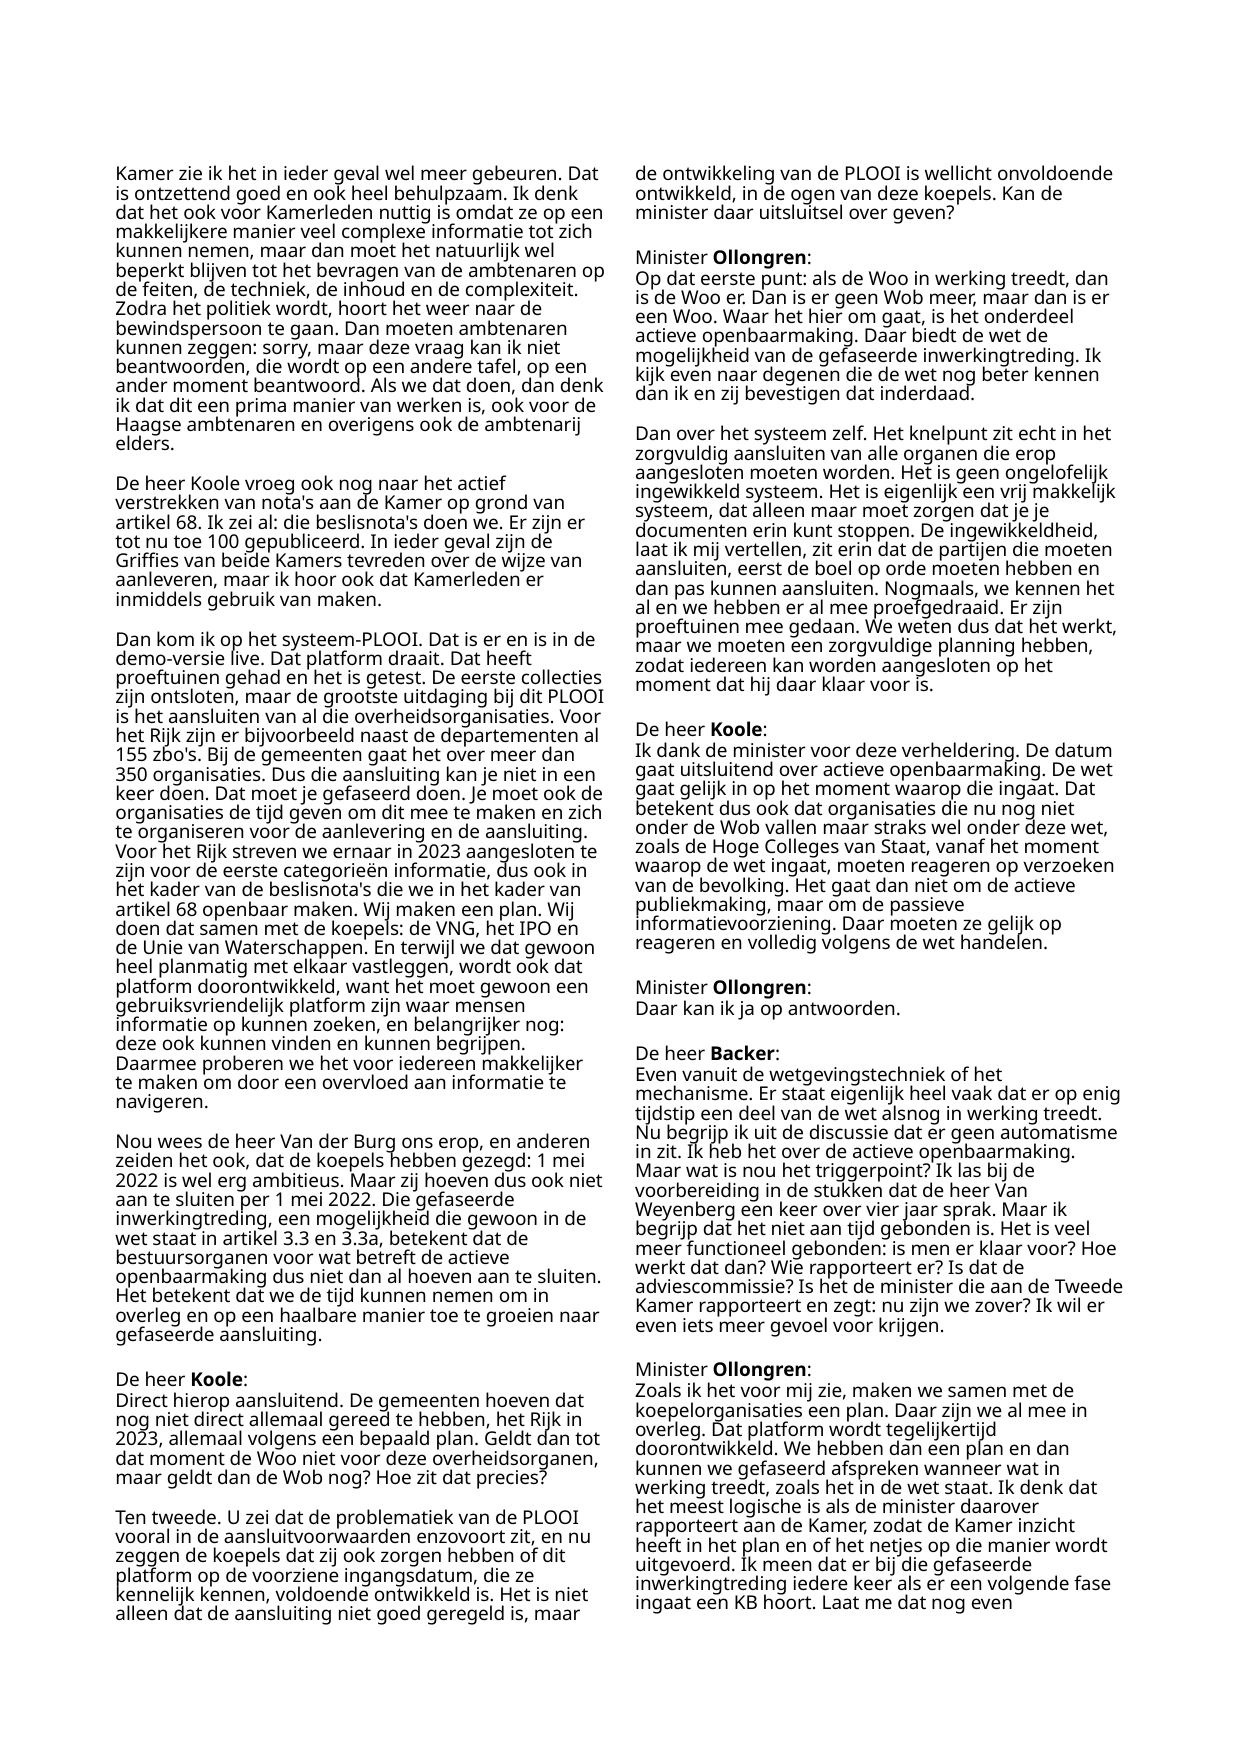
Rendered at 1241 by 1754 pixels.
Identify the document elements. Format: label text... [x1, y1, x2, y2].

text Ten tweede. U zei dat de problematiek van de PLOOI vooral in de aansluitvoorwaarden enzovoort zit, en nu zeggen de koepels dat zij ook zorgen hebben of dit platform op de voorziene ingangsdatum, die ze kennelijk kennen, voldoende ontwikkeld is. Het is niet alleen dat de aansluiting niet goed geregeld is, maar [115, 1509, 605, 1624]
text Dan kom ik op het systeem-PLOOI. Dat is er en is in de demo-versie live. Dat platform draait. Dat heeft proeftuinen gehad en het is getest. De eerste collecties zijn ontsloten, maar de grootste uitdaging bij dit PLOOI is het aansluiten van al die overheidsorganisaties. Voor het Rijk zijn er bijvoorbeeld naast de departementen al 155 zbo's. Bij de gemeenten gaat het over meer dan 350 organisaties. Dus die aansluiting kan je niet in een keer doen. Dat moet je gefaseerd doen. Je moet ook de organisaties de tijd geven om dit mee te maken en zich te organiseren voor de aanlevering en de aansluiting. Voor het Rijk streven we ernaar in 2023 aangesloten te zijn voor de eerste categorieën informatie, dus ook in het kader van de beslisnota's die we in het kader van artikel 68 openbaar maken. Wij maken een plan. Wij doen dat samen met de koepels: de VNG, het IPO en de Unie van Waterschappen. En terwijl we dat gewoon heel planmatig met elkaar vastleggen, wordt ook dat platform doorontwikkeld, want het moet gewoon een gebruiksvriendelijk platform zijn waar mensen informatie op kunnen zoeken, en belangrijker nog: deze ook kunnen vinden en kunnen begrijpen. Daarmee proberen we het voor iedereen makkelijker te maken om door een overvloed aan informatie te navigeren. [115, 631, 605, 1112]
text Even vanuit de wetgevingstechniek of het mechanisme. Er staat eigenlijk heel vaak dat er op enig tijdstip een deel van de wet alsnog in werking treedt. Nu begrijp ik uit de discussie dat er geen automatisme in zit. Ik heb het over de actieve openbaarmaking. Maar wat is nou het triggerpoint? Ik las bij de voorbereiding in de stukken dat de heer Van Weyenberg een keer over vier jaar sprak. Maar ik begrijp dat het niet aan tijd gebonden is. Het is veel meer functioneel gebonden: is men er klaar voor? Hoe werkt dat dan? Wie rapporteert er? Is dat de adviescommissie? Is het de minister die aan de Tweede Kamer rapporteert en zegt: nu zijn we zover? Ik wil er even iets meer gevoel voor krijgen. [635, 1066, 1125, 1336]
text De heer Koole: [115, 1366, 605, 1392]
text Direct hierop aansluitend. De gemeenten hoeven dat nog niet direct allemaal gereed te hebben, het Rijk in 2023, allemaal volgens een bepaald plan. Geldt dan tot dat moment de Woo niet voor deze overheidsorganen, maar geldt dan de Wob nog? Hoe zit dat precies? [115, 1392, 605, 1488]
text Zoals ik het voor mij zie, maken we samen met de koepelorganisaties een plan. Daar zijn we al mee in overleg. Dat platform wordt tegelijkertijd doorontwikkeld. We hebben dan een plan en dan kunnen we gefaseerd afspreken wanneer wat in werking treedt, zoals het in de wet staat. Ik denk dat het meest logische is als de minister daarover rapporteert aan de Kamer, zodat de Kamer inzicht heeft in het plan en of het netjes op die manier wordt uitgevoerd. Ik meen dat er bij die gefaseerde inwerkingtreding iedere keer als er een volgende fase ingaat een KB hoort. Laat me dat nog even [635, 1382, 1125, 1614]
text De heer Backer: [635, 1040, 1125, 1066]
text De heer Koole: [635, 716, 1125, 742]
text de ontwikkeling van de PLOOI is wellicht onvoldoende ontwikkeld, in de ogen van deze koepels. Kan de minister daar uitsluitsel over geven? [635, 165, 1125, 223]
text Minister Ollongren: [635, 244, 1125, 270]
text Op dat eerste punt: als de Woo in werking treedt, dan is de Woo er. Dan is er geen Wob meer, maar dan is er een Woo. Waar het hier om gaat, is het onderdeel actieve openbaarmaking. Daar biedt de wet de mogelijkheid van de gefaseerde inwerkingtreding. Ik kijk even naar degenen die de wet nog beter kennen dan ik en zij bevestigen dat inderdaad. [635, 270, 1125, 404]
text Ik dank de minister voor deze verheldering. De datum gaat uitsluitend over actieve openbaarmaking. De wet gaat gelijk in op het moment waarop die ingaat. Dat betekent dus ook dat organisaties die nu nog niet onder de Wob vallen maar straks wel onder deze wet, zoals de Hoge Colleges van Staat, vanaf het moment waarop de wet ingaat, moeten reageren op verzoeken van de bevolking. Het gaat dan niet om de actieve publiekmaking, maar om de passieve informatievoorziening. Daar moeten ze gelijk op reageren en volledig volgens de wet handelen. [635, 742, 1125, 954]
text Minister Ollongren: [635, 1357, 1125, 1382]
text Nou wees de heer Van der Burg ons erop, en anderen zeiden het ook, dat de koepels hebben gezegd: 1 mei 2022 is wel erg ambitieus. Maar zij hoeven dus ook niet aan te sluiten per 1 mei 2022. Die gefaseerde inwerkingtreding, een mogelijkheid die gewoon in de wet staat in artikel 3.3 en 3.3a, betekent dat de bestuursorganen voor wat betreft de actieve openbaarmaking dus niet dan al hoeven aan te sluiten. Het betekent dat we de tijd kunnen nemen om in overleg en op een haalbare manier toe te groeien naar gefaseerde aansluiting. [115, 1133, 605, 1345]
text Dan over het systeem zelf. Het knelpunt zit echt in het zorgvuldig aansluiten van alle organen die erop aangesloten moeten worden. Het is geen ongelofelijk ingewikkeld systeem. Het is eigenlijk een vrij makkelijk systeem, dat alleen maar moet zorgen dat je je documenten erin kunt stoppen. De ingewikkeldheid, laat ik mij vertellen, zit erin dat de partijen die moeten aansluiten, eerst de boel op orde moeten hebben en dan pas kunnen aansluiten. Nogmaals, we kennen het al en we hebben er al mee proefgedraaid. Er zijn proeftuinen mee gedaan. We weten dus dat het werkt, maar we moeten een zorgvuldige planning hebben, zodat iedereen kan worden aangesloten op het moment dat hij daar klaar voor is. [635, 425, 1125, 695]
text Kamer zie ik het in ieder geval wel meer gebeuren. Dat is ontzettend goed en ook heel behulpzaam. Ik denk dat het ook voor Kamerleden nuttig is omdat ze op een makkelijkere manier veel complexe informatie tot zich kunnen nemen, maar dan moet het natuurlijk wel beperkt blijven tot het bevragen van de ambtenaren op de feiten, de techniek, de inhoud en de complexiteit. Zodra het politiek wordt, hoort het weer naar de bewindspersoon te gaan. Dan moeten ambtenaren kunnen zeggen: sorry, maar deze vraag kan ik niet beantwoorden, die wordt op een andere tafel, op een ander moment beantwoord. Als we dat doen, dan denk ik dat dit een prima manier van werken is, ook voor de Haagse ambtenaren en overigens ook de ambtenarij elders. [115, 165, 605, 454]
text Daar kan ik ja op antwoorden. [635, 1000, 1125, 1019]
text Minister Ollongren: [635, 974, 1125, 1000]
text De heer Koole vroeg ook nog naar het actief verstrekken van nota's aan de Kamer op grond van artikel 68. Ik zei al: die beslisnota's doen we. Er zijn er tot nu toe 100 gepubliceerd. In ieder geval zijn de Griffies van beide Kamers tevreden over de wijze van aanleveren, maar ik hoor ook dat Kamerleden er inmiddels gebruik van maken. [115, 475, 605, 610]
